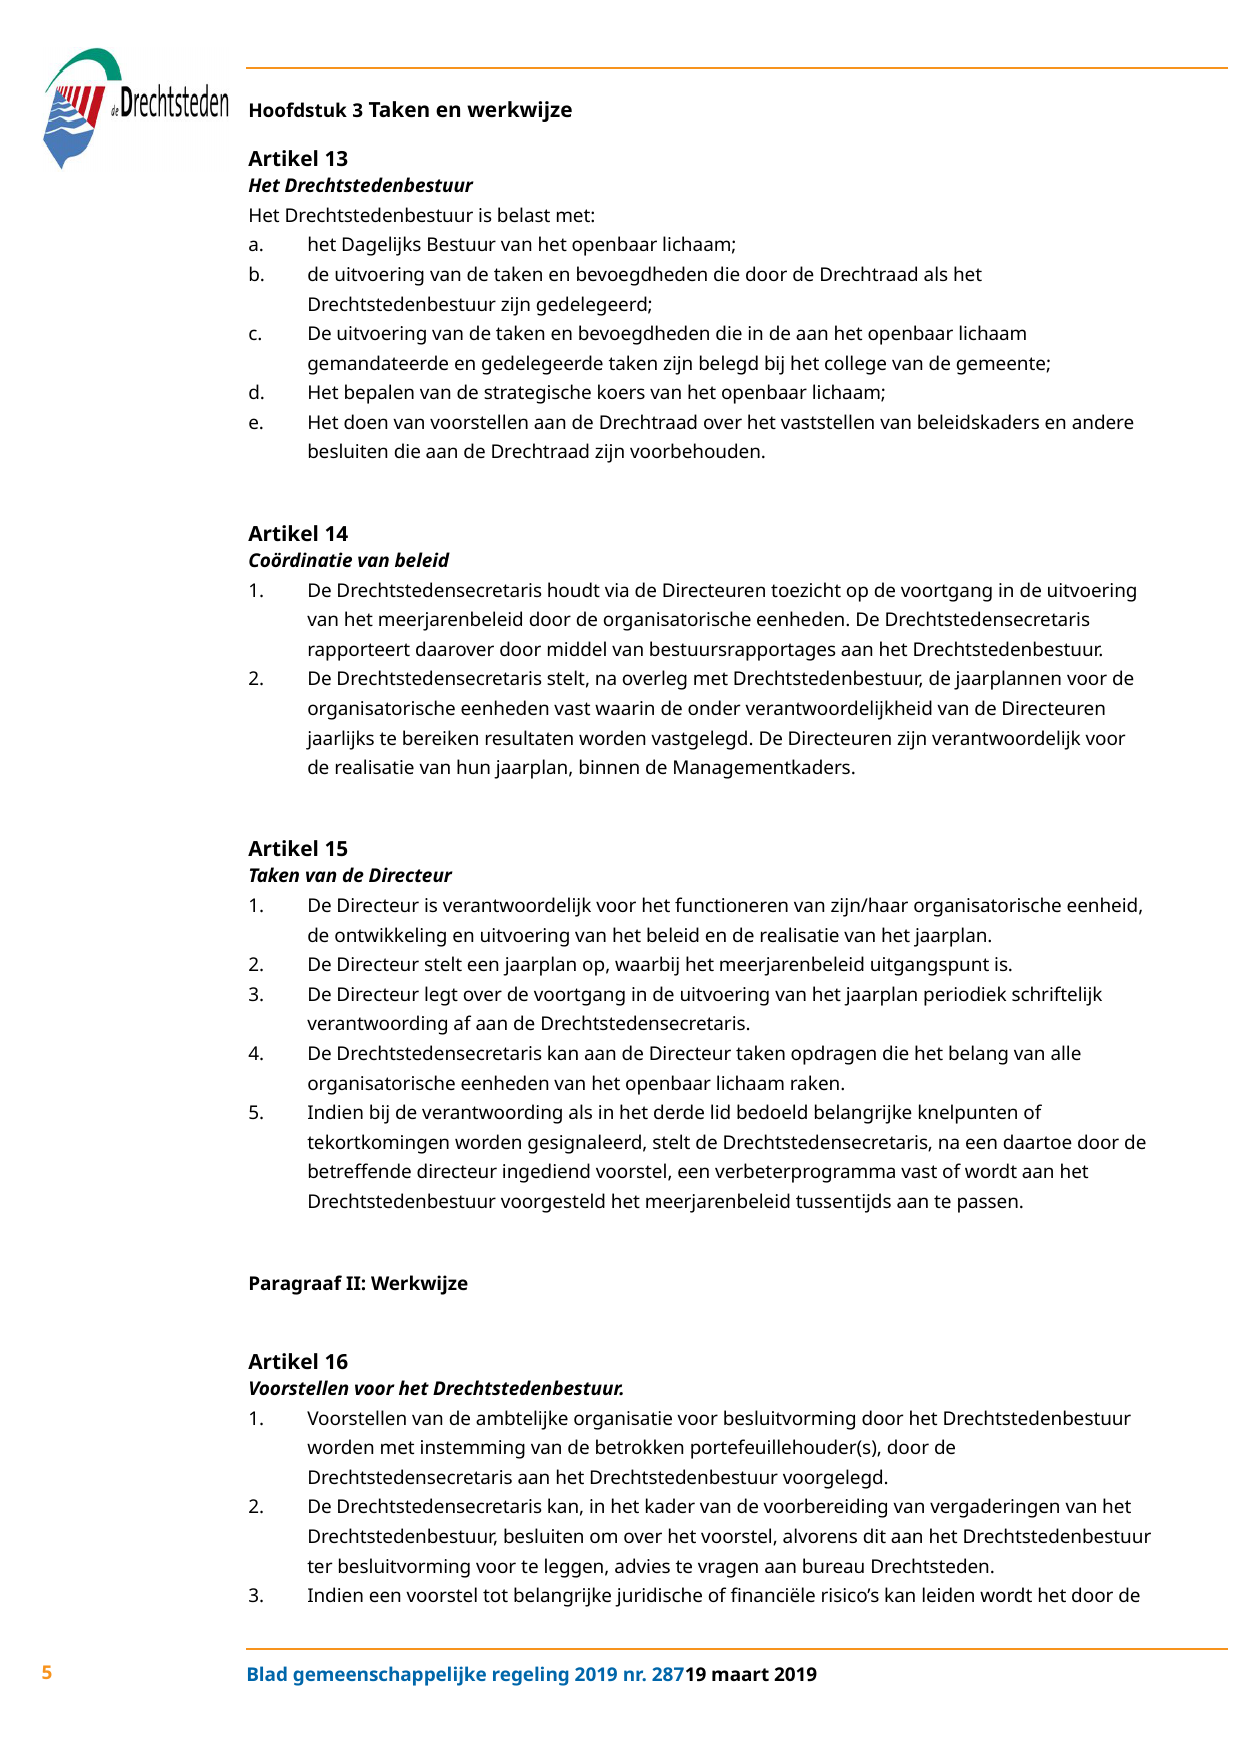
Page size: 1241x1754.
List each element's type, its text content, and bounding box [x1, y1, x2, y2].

list De Directeur is verantwoordelijk voor het functioneren van zijn/haar organisatorische eenheid, de ontwikkeling en uitvoering van het beleid en de realisatie van het jaarplan. [248, 892, 1152, 948]
text Hoofdstuk 3 Taken en werkwijze [248, 95, 1152, 123]
list De Drechtstedensecretaris kan aan de Directeur taken opdragen die het belang van alle organisatorische eenheden van het openbaar lichaam raken. [248, 1040, 1152, 1096]
text Artikel 15 [248, 834, 1152, 863]
text Artikel 13 [248, 144, 1152, 172]
list De Directeur legt over de voortgang in de uitvoering van het jaarplan periodiek schriftelijk verantwoording af aan de Drechtstedensecretaris. [248, 981, 1152, 1036]
list Indien een voorstel tot belangrijke juridische of financiële risico’s kan leiden wordt het door de [248, 1582, 1152, 1608]
list Indien bij de verantwoording als in het derde lid bedoeld belangrijke knelpunten of tekortkomingen worden gesignaleerd, stelt de Drechtstedensecretaris, na een daartoe door de betreffende directeur ingediend voorstel, een verbeterprogramma vast of wordt aan het Drechtstedenbestuur voorgesteld het meerjarenbeleid tussentijds aan te passen. [248, 1099, 1152, 1214]
list De Drechtstedensecretaris stelt, na overleg met Drechtstedenbestuur, de jaarplannen voor de organisatorische eenheden vast waarin de onder verantwoordelijkheid van de Directeuren jaarlijks te bereiken resultaten worden vastgelegd. De Directeuren zijn verantwoordelijk voor de realisatie van hun jaarplan, binnen de Managementkaders. [248, 666, 1152, 780]
text Voorstellen voor het Drechtstedenbestuur. [248, 1375, 1152, 1401]
text Artikel 16 [248, 1347, 1152, 1375]
text Paragraaf II: Werkwijze [248, 1268, 1152, 1297]
list het Dagelijks Bestuur van het openbaar lichaam; [248, 232, 1152, 257]
list Het bepalen van de strategische koers van het openbaar lichaam; [248, 379, 1152, 405]
picture [41, 47, 231, 172]
text Coördinatie van beleid [248, 547, 1152, 573]
text Artikel 14 [248, 519, 1152, 547]
list De Drechtstedensecretaris houdt via de Directeuren toezicht op de voortgang in de uitvoering van het meerjarenbeleid door de organisatorische eenheden. De Drechtstedensecretaris rapporteert daarover door middel van bestuursrapportages aan het Drechtstedenbestuur. [248, 577, 1152, 662]
list De uitvoering van de taken en bevoegdheden die in de aan het openbaar lichaam gemandateerde en gedelegeerde taken zijn belegd bij het college van de gemeente; [248, 320, 1152, 376]
list Het doen van voorstellen aan de Drechtraad over het vaststellen van beleidskaders en andere besluiten die aan de Drechtraad zijn voorbehouden. [248, 409, 1152, 464]
text Het Drechtstedenbestuur [248, 172, 1152, 198]
list De Directeur stelt een jaarplan op, waarbij het meerjarenbeleid uitgangspunt is. [248, 951, 1152, 977]
list Voorstellen van de ambtelijke organisatie voor besluitvorming door het Drechtstedenbestuur worden met instemming van de betrokken portefeuillehouder(s), door de Drechtstedensecretaris aan het Drechtstedenbestuur voorgelegd. [248, 1405, 1152, 1490]
text Taken van de Directeur [248, 863, 1152, 888]
list de uitvoering van de taken en bevoegdheden die door de Drechtraad als het Drechtstedenbestuur zijn gedelegeerd; [248, 261, 1152, 317]
text Het Drechtstedenbestuur is belast met: [248, 202, 1152, 228]
list De Drechtstedensecretaris kan, in het kader van de voorbereiding van vergaderingen van het Drechtstedenbestuur, besluiten om over het voorstel, alvorens dit aan het Drechtstedenbestuur ter besluitvorming voor te leggen, advies te vragen aan bureau Drechtsteden. [248, 1494, 1152, 1579]
